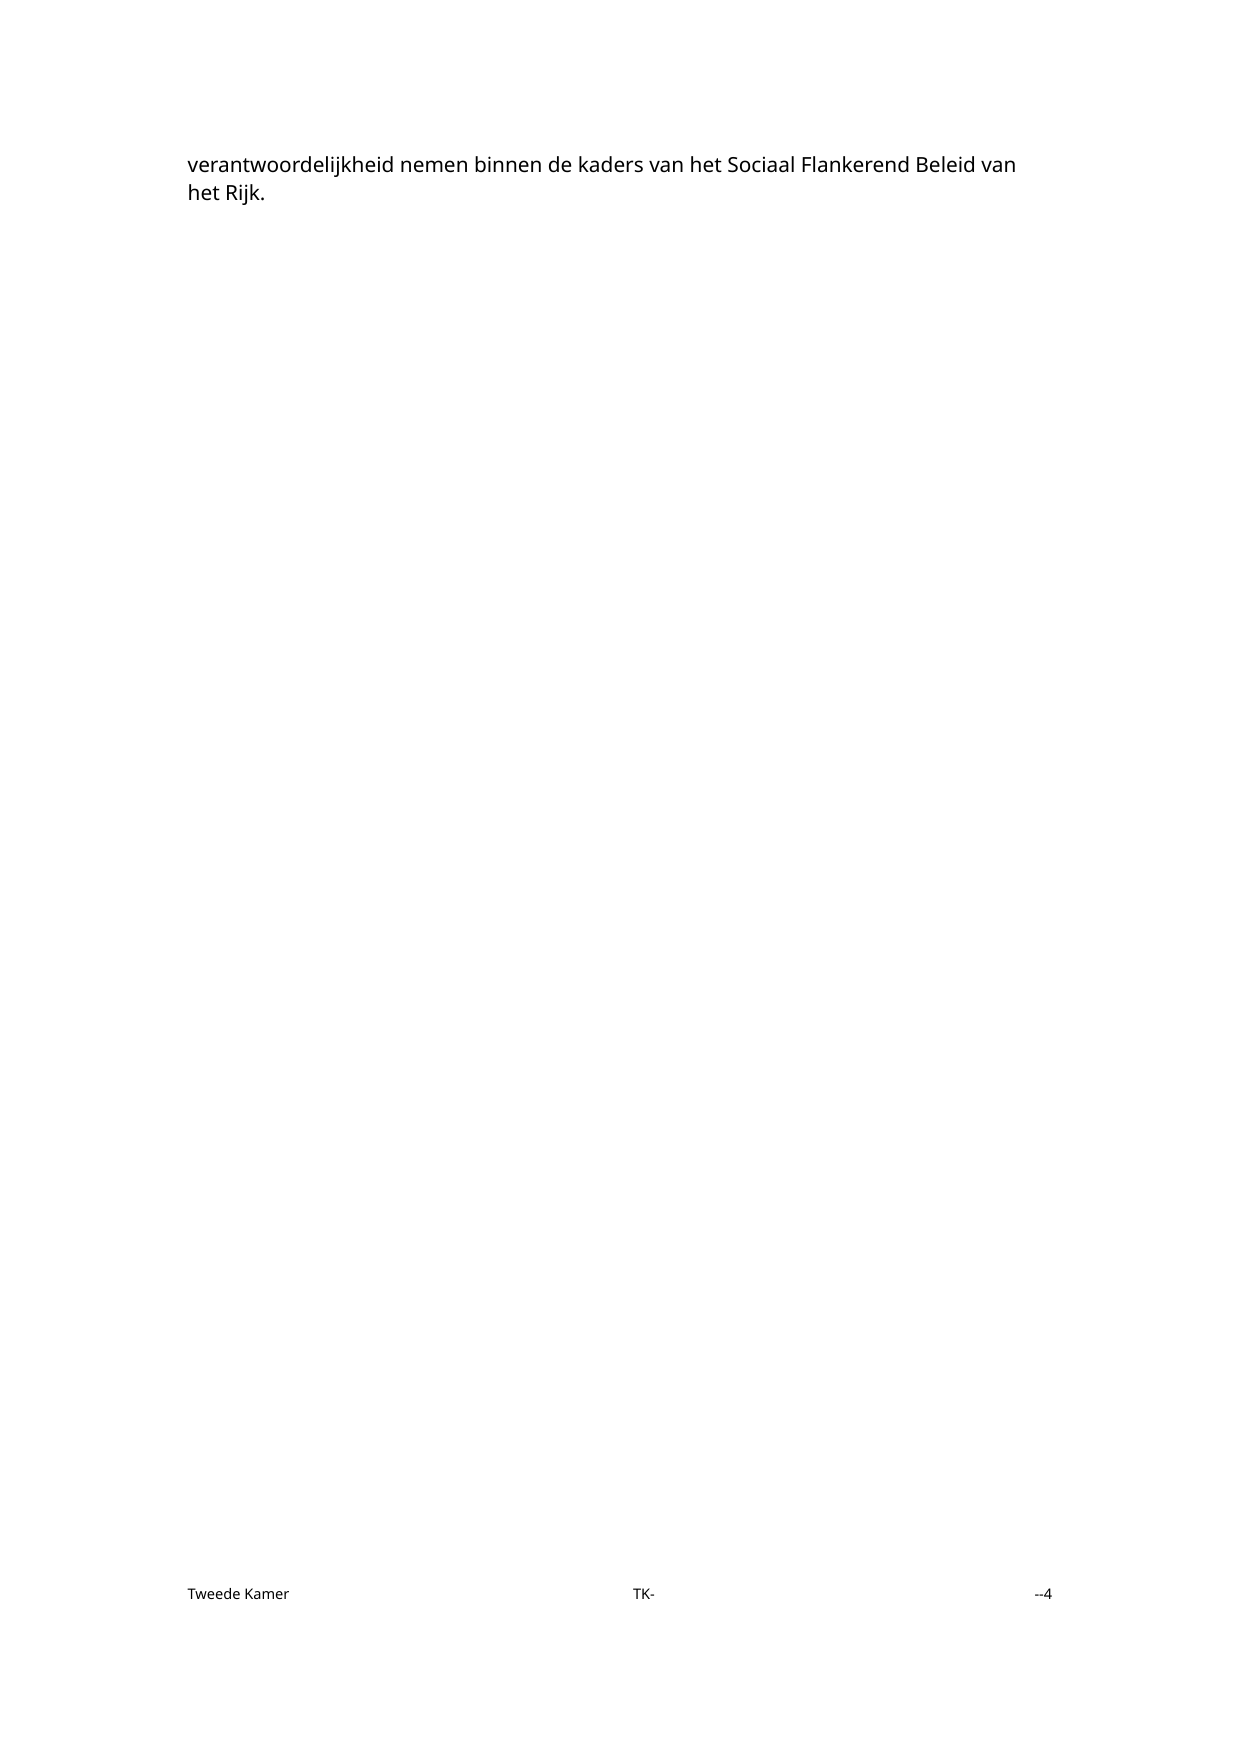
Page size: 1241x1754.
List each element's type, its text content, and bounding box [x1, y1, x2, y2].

text verantwoordelijkheid nemen binnen de kaders van het Sociaal Flankerend Beleid van het Rijk. [187, 150, 1053, 207]
